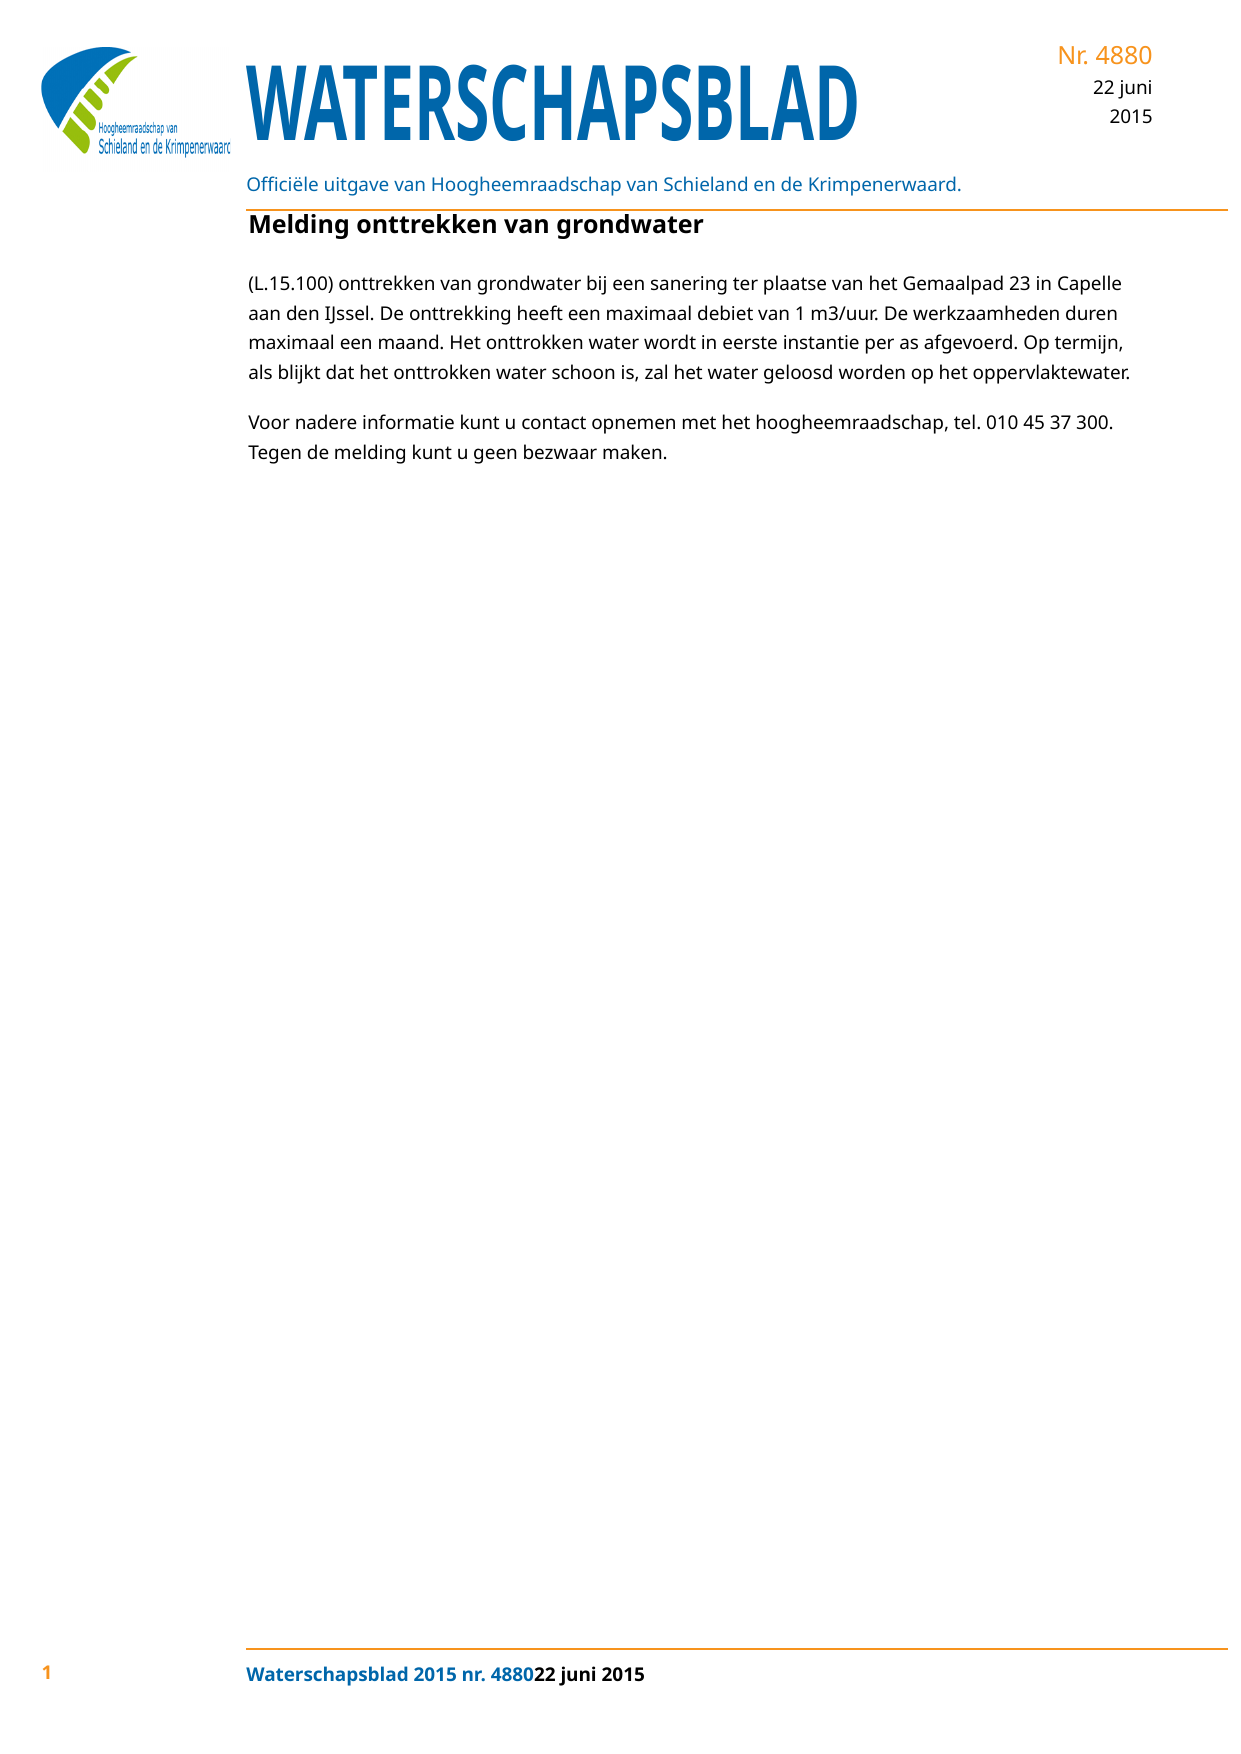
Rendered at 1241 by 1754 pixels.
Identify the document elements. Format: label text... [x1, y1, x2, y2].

text Voor nadere informatie kunt u contact opnemen met het hoogheemraadschap, tel. 010 45 37 300. Tegen de melding kunt u geen bezwaar maken. [248, 409, 1152, 465]
text (L.15.100) onttrekken van grondwater bij een sanering ter plaatse van het Gemaalpad 23 in Capelle aan den IJssel. De onttrekking heeft een maximaal debiet van 1 m3/uur. De werkzaamheden duren maximaal een maand. Het onttrokken water wordt in eerste instantie per as afgevoerd. Op termijn, als blijkt dat het onttrokken water schoon is, zal het water geloosd worden op het oppervlaktewater. [248, 270, 1152, 385]
text Melding onttrekken van grondwater [248, 211, 1152, 241]
picture [41, 47, 231, 172]
